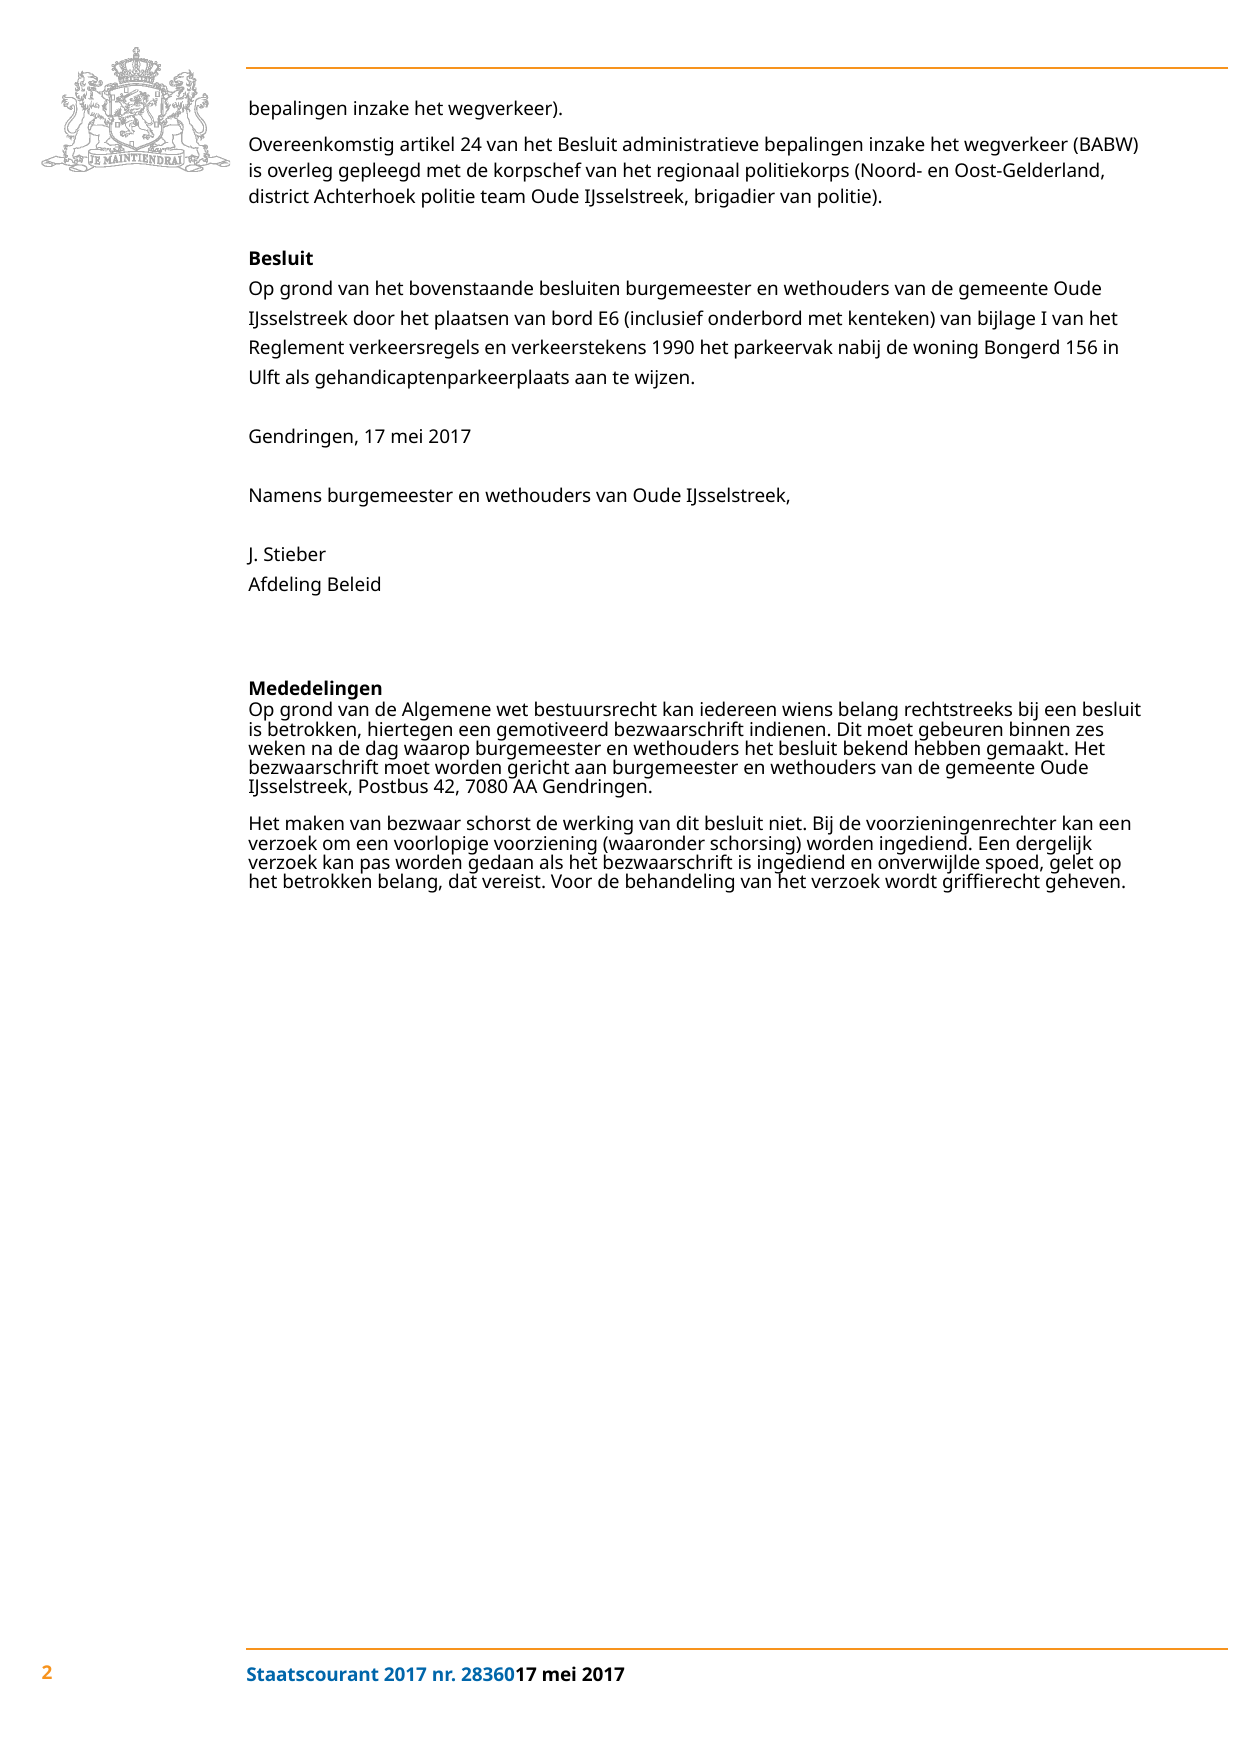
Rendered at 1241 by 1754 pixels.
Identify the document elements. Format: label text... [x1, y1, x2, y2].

text Mededelingen [248, 676, 1152, 701]
text Gendringen, 17 mei 2017 [248, 423, 1152, 449]
text J. Stieber [248, 541, 1152, 567]
text Op grond van het bovenstaande besluiten burgemeester en wethouders van de gemeente Oude IJsselstreek door het plaatsen van bord E6 (inclusief onderbord met kenteken) van bijlage I van het Reglement verkeersregels en verkeerstekens 1990 het parkeervak nabij de woning Bongerd 156 in Ulft als gehandicaptenparkeerplaats aan te wijzen. [248, 275, 1152, 390]
text Overeenkomstig artikel 24 van het Besluit administratieve bepalingen inzake het wegverkeer (BABW) is overleg gepleegd met de korpschef van het regionaal politiekorps (Noord- en Oost-Gelderland, district Achterhoek politie team Oude IJsselstreek, brigadier van politie). [248, 131, 1152, 209]
text Afdeling Beleid [248, 571, 1152, 597]
text Besluit [248, 246, 1152, 271]
text Namens burgemeester en wethouders van Oude IJsselstreek, [248, 482, 1152, 508]
text bepalingen inzake het wegverkeer). [248, 95, 1152, 121]
text Het maken van bezwaar schorst de werking van dit besluit niet. Bij de voorzieningenrechter kan een verzoek om een voorlopige voorziening (waaronder schorsing) worden ingediend. Een dergelijk verzoek kan pas worden gedaan als het bezwaarschrift is ingediend en onverwijlde spoed, gelet op het betrokken belang, dat vereist. Voor de behandeling van het verzoek wordt griffierecht geheven. [248, 815, 1152, 892]
picture [41, 47, 231, 172]
text Op grond van de Algemene wet bestuursrecht kan iedereen wiens belang rechtstreeks bij een besluit is betrokken, hiertegen een gemotiveerd bezwaarschrift indienen. Dit moet gebeuren binnen zes weken na de dag waarop burgemeester en wethouders het besluit bekend hebben gemaakt. Het bezwaarschrift moet worden gericht aan burgemeester en wethouders van de gemeente Oude IJsselstreek, Postbus 42, 7080 AA Gendringen. [248, 701, 1152, 798]
